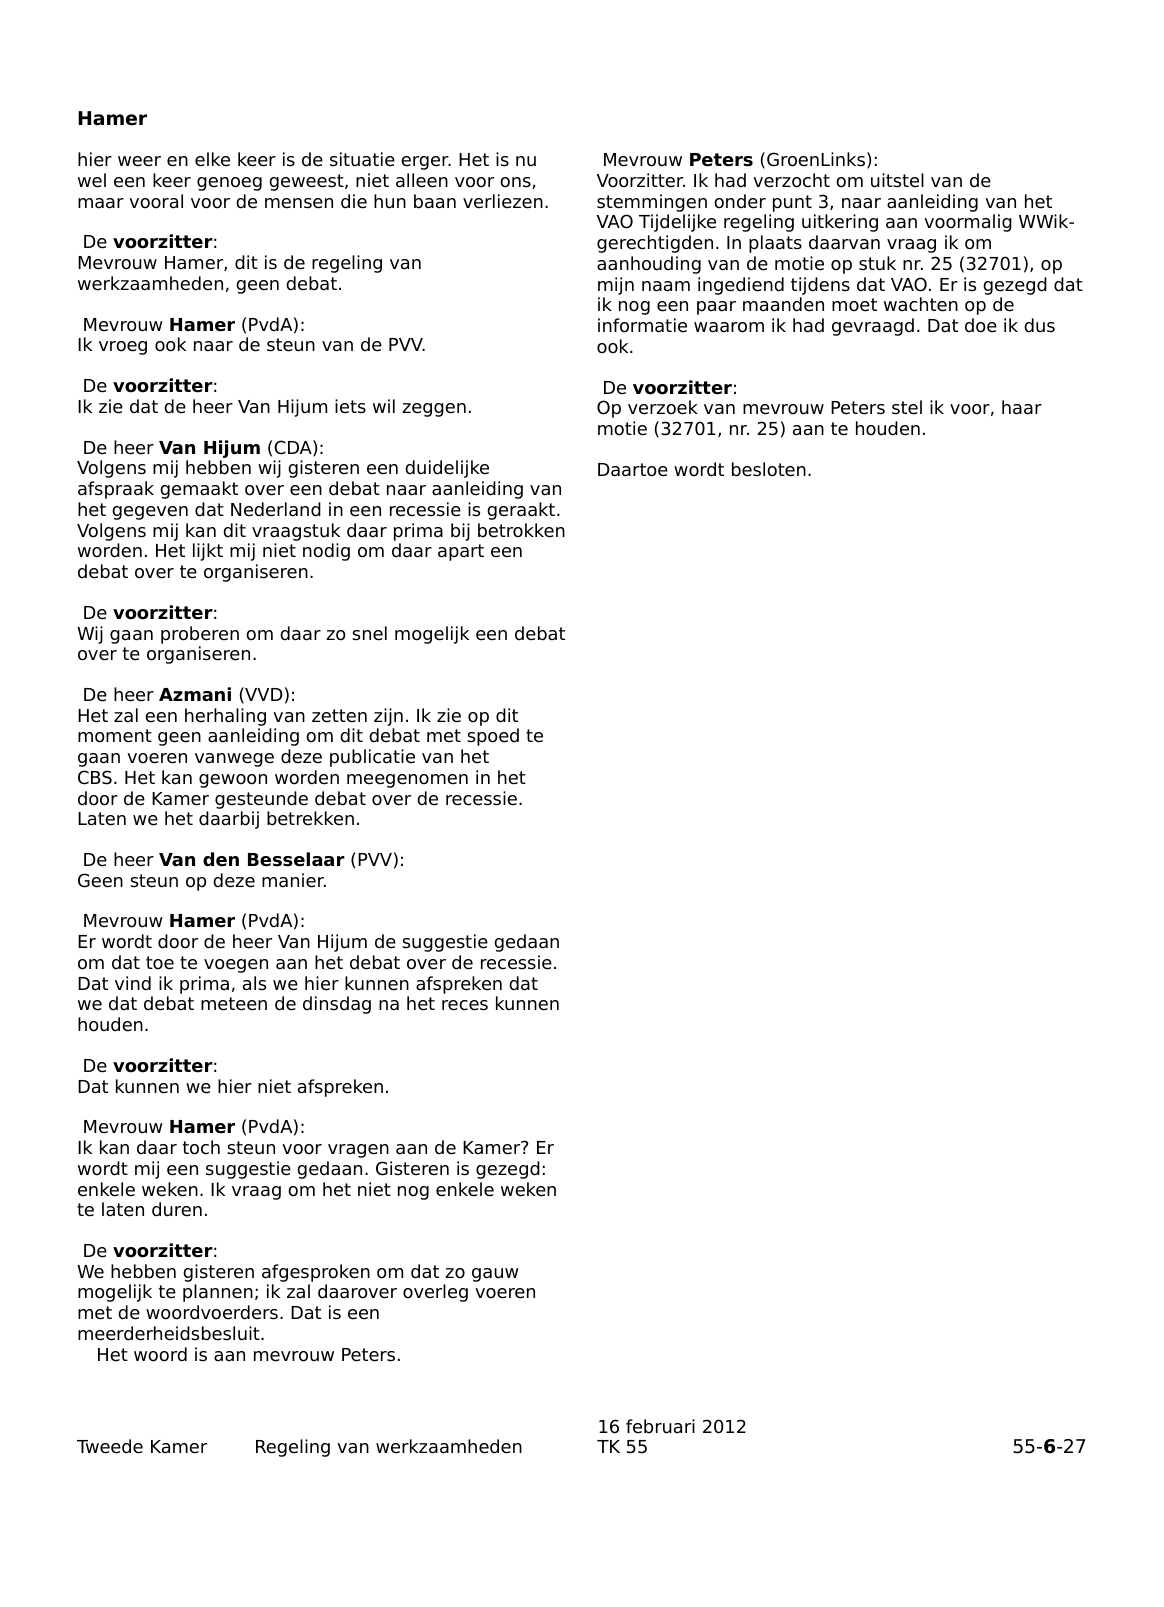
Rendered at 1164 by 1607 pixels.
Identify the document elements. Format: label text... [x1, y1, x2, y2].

text Het woord is aan mevrouw Peters. [77, 1344, 567, 1365]
text Dat kunnen we hier niet afspreken. [77, 1076, 567, 1097]
text hier weer en elke keer is de situatie erger. Het is nu wel een keer genoeg geweest, niet alleen voor ons, maar vooral voor de mensen die hun baan verliezen. [77, 150, 567, 212]
text De voorzitter: [77, 376, 567, 397]
text Ik zie dat de heer Van Hijum iets wil zeggen. [77, 397, 567, 417]
text De voorzitter: [77, 1056, 567, 1076]
text Op verzoek van mevrouw Peters stel ik voor, haar motie (32701, nr. 25) aan te houden. [596, 398, 1087, 440]
text De heer Azmani (VVD): [77, 685, 567, 706]
text Daartoe wordt besloten. [596, 460, 1087, 480]
text Mevrouw Hamer (PvdA): [77, 314, 567, 335]
text De voorzitter: [77, 603, 567, 623]
text De voorzitter: [77, 1241, 567, 1262]
text Mevrouw Hamer (PvdA): [77, 1117, 567, 1138]
text Er wordt door de heer Van Hijum de suggestie gedaan om dat toe te voegen aan het debat over de recessie. Dat vind ik prima, als we hier kunnen afspreken dat we dat debat meteen de dinsdag na het reces kunnen houden. [77, 932, 567, 1036]
text Mevrouw Hamer (PvdA): [77, 911, 567, 932]
text Mevrouw Hamer, dit is de regeling van werkzaamheden, geen debat. [77, 253, 567, 294]
text Ik kan daar toch steun voor vragen aan de Kamer? Er wordt mij een suggestie gedaan. Gisteren is gezegd: enkele weken. Ik vraag om het niet nog enkele weken te laten duren. [77, 1138, 567, 1221]
text De voorzitter: [596, 377, 1087, 398]
text De voorzitter: [77, 232, 567, 253]
text De heer Van den Besselaar (PVV): [77, 850, 567, 871]
text Het zal een herhaling van zetten zijn. Ik zie op dit moment geen aanleiding om dit debat met spoed te gaan voeren vanwege deze publicatie van het CBS. Het kan gewoon worden meegenomen in het door de Kamer gesteunde debat over de recessie. Laten we het daarbij betrekken. [77, 706, 567, 830]
text Ik vroeg ook naar de steun van de PVV. [77, 335, 567, 356]
text Mevrouw Peters (GroenLinks): [596, 150, 1087, 171]
text Geen steun op deze manier. [77, 871, 567, 891]
text Voorzitter. Ik had verzocht om uitstel van de stemmingen onder punt 3, naar aanleiding van het VAO Tijdelijke regeling uitkering aan voormalig WWik-gerechtigden. In plaats daarvan vraag ik om aanhouding van de motie op stuk nr. 25 (32701), op mijn naam ingediend tijdens dat VAO. Er is gezegd dat ik nog een paar maanden moet wachten op de informatie waarom ik had gevraagd. Dat doe ik dus ook. [596, 171, 1087, 357]
text De heer Van Hijum (CDA): [77, 437, 567, 458]
text Volgens mij hebben wij gisteren een duidelijke afspraak gemaakt over een debat naar aanleiding van het gegeven dat Nederland in een recessie is geraakt. Volgens mij kan dit vraagstuk daar prima bij betrokken worden. Het lijkt mij niet nodig om daar apart een debat over te organiseren. [77, 458, 567, 583]
text Wij gaan proberen om daar zo snel mogelijk een debat over te organiseren. [77, 623, 567, 665]
text We hebben gisteren afgesproken om dat zo gauw mogelijk te plannen; ik zal daarover overleg voeren met de woordvoerders. Dat is een meerderheidsbesluit. [77, 1262, 567, 1344]
